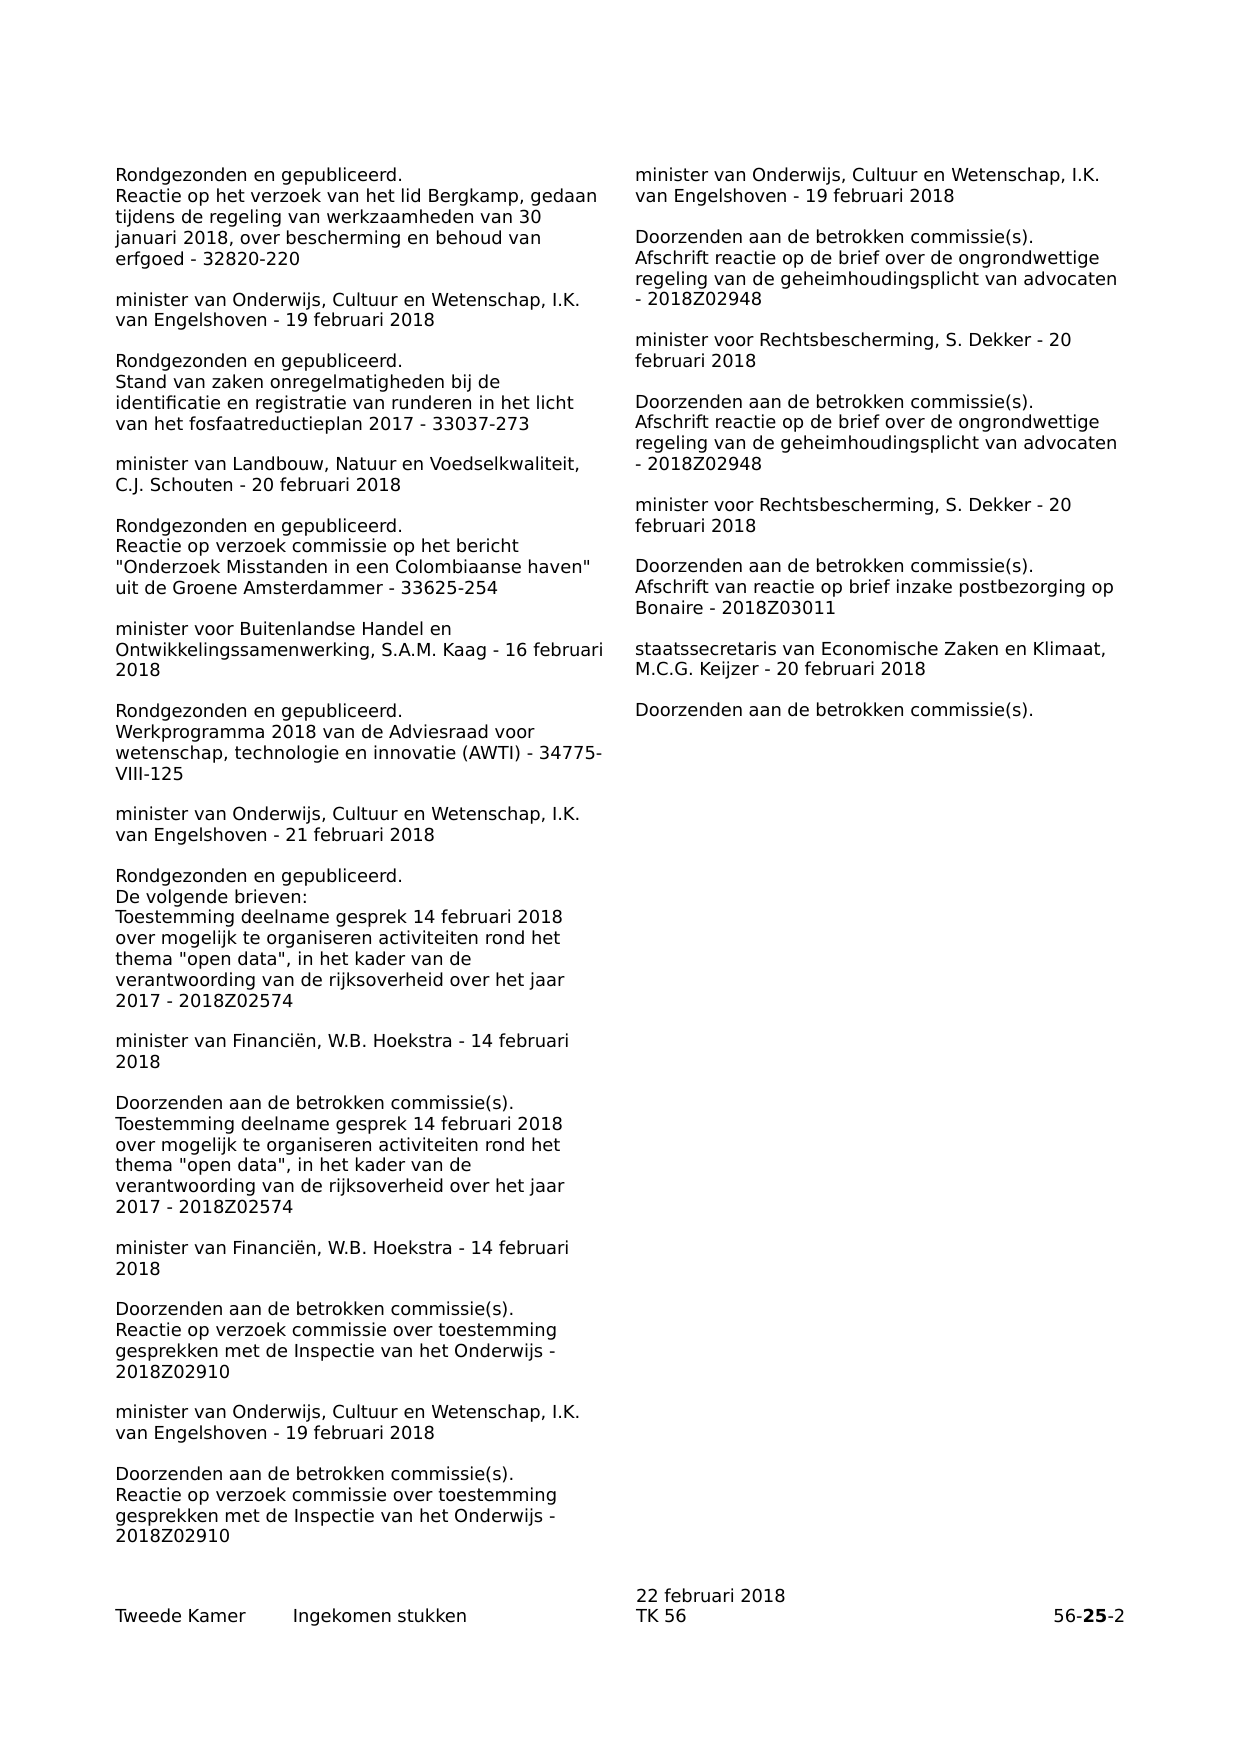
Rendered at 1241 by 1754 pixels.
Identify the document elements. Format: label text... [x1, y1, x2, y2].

text minister van Onderwijs, Cultuur en Wetenschap, I.K. van Engelshoven - 21 februari 2018 [115, 804, 605, 846]
text Rondgezonden en gepubliceerd. [115, 516, 605, 536]
text Rondgezonden en gepubliceerd. [115, 165, 605, 186]
text Afschrift van reactie op brief inzake postbezorging op Bonaire - 2018Z03011 [635, 577, 1125, 618]
text Reactie op verzoek commissie over toestemming gesprekken met de Inspectie van het Onderwijs - 2018Z02910 [115, 1320, 605, 1382]
text Doorzenden aan de betrokken commissie(s). [635, 227, 1125, 247]
text Rondgezonden en gepubliceerd. [115, 701, 605, 722]
text Doorzenden aan de betrokken commissie(s). [635, 391, 1125, 412]
text staatssecretaris van Economische Zaken en Klimaat, M.C.G. Keijzer - 20 februari 2018 [635, 638, 1125, 680]
text Rondgezonden en gepubliceerd. [115, 866, 605, 886]
text minister van Financiën, W.B. Hoekstra - 14 februari 2018 [115, 1031, 605, 1073]
text Afschrift reactie op de brief over de ongrondwettige regeling van de geheimhoudingsplicht van advocaten - 2018Z02948 [635, 247, 1125, 310]
text minister voor Rechtsbescherming, S. Dekker - 20 februari 2018 [635, 330, 1125, 371]
text Afschrift reactie op de brief over de ongrondwettige regeling van de geheimhoudingsplicht van advocaten - 2018Z02948 [635, 412, 1125, 475]
text minister van Onderwijs, Cultuur en Wetenschap, I.K. van Engelshoven - 19 februari 2018 [115, 289, 605, 331]
text Stand van zaken onregelmatigheden bij de identificatie en registratie van runderen in het licht van het fosfaatreductieplan 2017 - 33037-273 [115, 372, 605, 434]
text Reactie op verzoek commissie op het bericht "Onderzoek Misstanden in een Colombiaanse haven" uit de Groene Amsterdammer - 33625-254 [115, 536, 605, 599]
text Doorzenden aan de betrokken commissie(s). [635, 556, 1125, 577]
text Doorzenden aan de betrokken commissie(s). [115, 1093, 605, 1113]
text Werkprogramma 2018 van de Adviesraad voor wetenschap, technologie en innovatie (AWTI) - 34775-VIII-125 [115, 722, 605, 784]
text Reactie op verzoek commissie over toestemming gesprekken met de Inspectie van het Onderwijs - 2018Z02910 [115, 1484, 605, 1547]
text Doorzenden aan de betrokken commissie(s). [115, 1464, 605, 1484]
text Toestemming deelname gesprek 14 februari 2018 over mogelijk te organiseren activiteiten rond het thema "open data", in het kader van de verantwoording van de rijksoverheid over het jaar 2017 - 2018Z02574 [115, 907, 605, 1011]
text minister van Onderwijs, Cultuur en Wetenschap, I.K. van Engelshoven - 19 februari 2018 [115, 1402, 605, 1444]
text Doorzenden aan de betrokken commissie(s). [635, 700, 1125, 721]
text minister van Onderwijs, Cultuur en Wetenschap, I.K. van Engelshoven - 19 februari 2018 [635, 165, 1125, 207]
text De volgende brieven: [115, 886, 605, 907]
text Toestemming deelname gesprek 14 februari 2018 over mogelijk te organiseren activiteiten rond het thema "open data", in het kader van de verantwoording van de rijksoverheid over het jaar 2017 - 2018Z02574 [115, 1113, 605, 1218]
text Rondgezonden en gepubliceerd. [115, 351, 605, 372]
text Doorzenden aan de betrokken commissie(s). [115, 1299, 605, 1320]
text minister van Landbouw, Natuur en Voedselkwaliteit, C.J. Schouten - 20 februari 2018 [115, 454, 605, 496]
text Reactie op het verzoek van het lid Bergkamp, gedaan tijdens de regeling van werkzaamheden van 30 januari 2018, over bescherming en behoud van erfgoed - 32820-220 [115, 186, 605, 269]
text minister van Financiën, W.B. Hoekstra - 14 februari 2018 [115, 1238, 605, 1279]
text minister voor Buitenlandse Handel en Ontwikkelingssamenwerking, S.A.M. Kaag - 16 februari 2018 [115, 619, 605, 681]
text minister voor Rechtsbescherming, S. Dekker - 20 februari 2018 [635, 495, 1125, 536]
